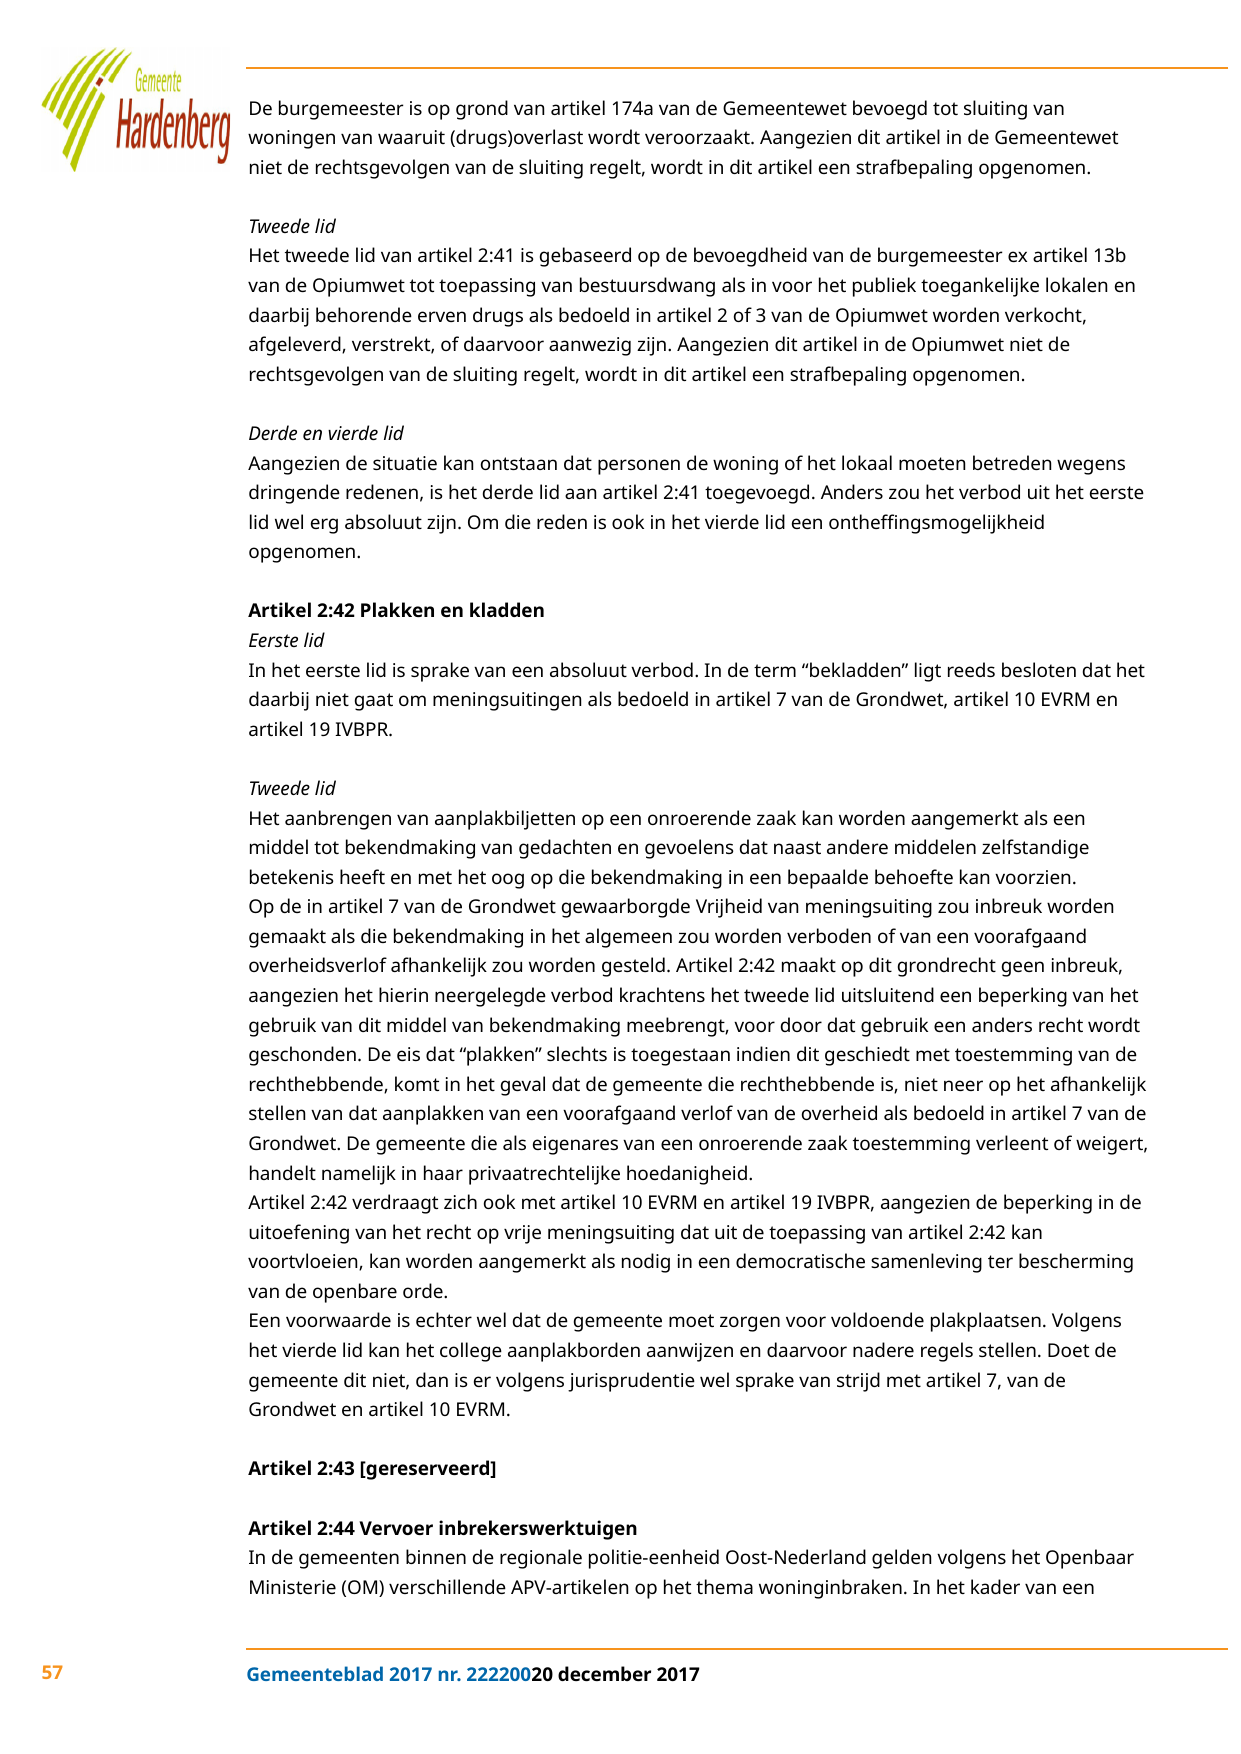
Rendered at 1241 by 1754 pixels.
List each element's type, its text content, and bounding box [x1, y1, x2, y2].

text Aangezien de situatie kan ontstaan dat personen de woning of het lokaal moeten betreden wegens dringende redenen, is het derde lid aan artikel 2:41 toegevoegd. Anders zou het verbod uit het eerste lid wel erg absoluut zijn. Om die reden is ook in het vierde lid een ontheffingsmogelijkheid opgenomen. [248, 450, 1152, 564]
picture [41, 47, 231, 172]
text Het aanbrengen van aanplakbiljetten op een onroerende zaak kan worden aangemerkt als een middel tot bekendmaking van gedachten en gevoelens dat naast andere middelen zelfstandige betekenis heeft en met het oog op die bekendmaking in een bepaalde behoefte kan voorzien. [248, 805, 1152, 890]
text Tweede lid [248, 213, 1152, 239]
text Tweede lid [248, 775, 1152, 801]
text Artikel 2:42 Plakken en kladden [248, 598, 1152, 623]
text Artikel 2:43 [gereserveerd] [248, 1456, 1152, 1481]
text Eerste lid [248, 627, 1152, 653]
text Derde en vierde lid [248, 420, 1152, 446]
text De burgemeester is op grond van artikel 174a van de Gemeentewet bevoegd tot sluiting van woningen van waaruit (drugs)overlast wordt veroorzaakt. Aangezien dit artikel in de Gemeentewet niet de rechtsgevolgen van de sluiting regelt, wordt in dit artikel een strafbepaling opgenomen. [248, 95, 1152, 180]
text In de gemeenten binnen de regionale politie-eenheid Oost-Nederland gelden volgens het Openbaar Ministerie (OM) verschillende APV-artikelen op het thema woninginbraken. In het kader van een [248, 1544, 1152, 1600]
text Een voorwaarde is echter wel dat de gemeente moet zorgen voor voldoende plakplaatsen. Volgens het vierde lid kan het college aanplakborden aanwijzen en daarvoor nadere regels stellen. Doet de gemeente dit niet, dan is er volgens jurisprudentie wel sprake van strijd met artikel 7, van de Grondwet en artikel 10 EVRM. [248, 1308, 1152, 1422]
text Artikel 2:42 verdraagt zich ook met artikel 10 EVRM en artikel 19 IVBPR, aangezien de beperking in de uitoefening van het recht op vrije meningsuiting dat uit de toepassing van artikel 2:42 kan voortvloeien, kan worden aangemerkt als nodig in een democratische samenleving ter bescherming van de openbare orde. [248, 1189, 1152, 1304]
text Het tweede lid van artikel 2:41 is gebaseerd op de bevoegdheid van de burgemeester ex artikel 13b van de Opiumwet tot toepassing van bestuursdwang als in voor het publiek toegankelijke lokalen en daarbij behorende erven drugs als bedoeld in artikel 2 of 3 van de Opiumwet worden verkocht, afgeleverd, verstrekt, of daarvoor aanwezig zijn. Aangezien dit artikel in de Opiumwet niet de rechtsgevolgen van de sluiting regelt, wordt in dit artikel een strafbepaling opgenomen. [248, 243, 1152, 387]
text Artikel 2:44 Vervoer inbrekerswerktuigen [248, 1515, 1152, 1541]
text In het eerste lid is sprake van een absoluut verbod. In de term “bekladden” ligt reeds besloten dat het daarbij niet gaat om meningsuitingen als bedoeld in artikel 7 van de Grondwet, artikel 10 EVRM en artikel 19 IVBPR. [248, 657, 1152, 742]
text Op de in artikel 7 van de Grondwet gewaarborgde Vrijheid van meningsuiting zou inbreuk worden gemaakt als die bekendmaking in het algemeen zou worden verboden of van een voorafgaand overheidsverlof afhankelijk zou worden gesteld. Artikel 2:42 maakt op dit grondrecht geen inbreuk, aangezien het hierin neergelegde verbod krachtens het tweede lid uitsluitend een beperking van het gebruik van dit middel van bekendmaking meebrengt, voor door dat gebruik een anders recht wordt geschonden. De eis dat “plakken” slechts is toegestaan indien dit geschiedt met toestemming van de rechthebbende, komt in het geval dat de gemeente die rechthebbende is, niet neer op het afhankelijk stellen van dat aanplakken van een voorafgaand verlof van de overheid als bedoeld in artikel 7 van de Grondwet. De gemeente die als eigenares van een onroerende zaak toestemming verleent of weigert, handelt namelijk in haar privaatrechtelijke hoedanigheid. [248, 893, 1152, 1186]
